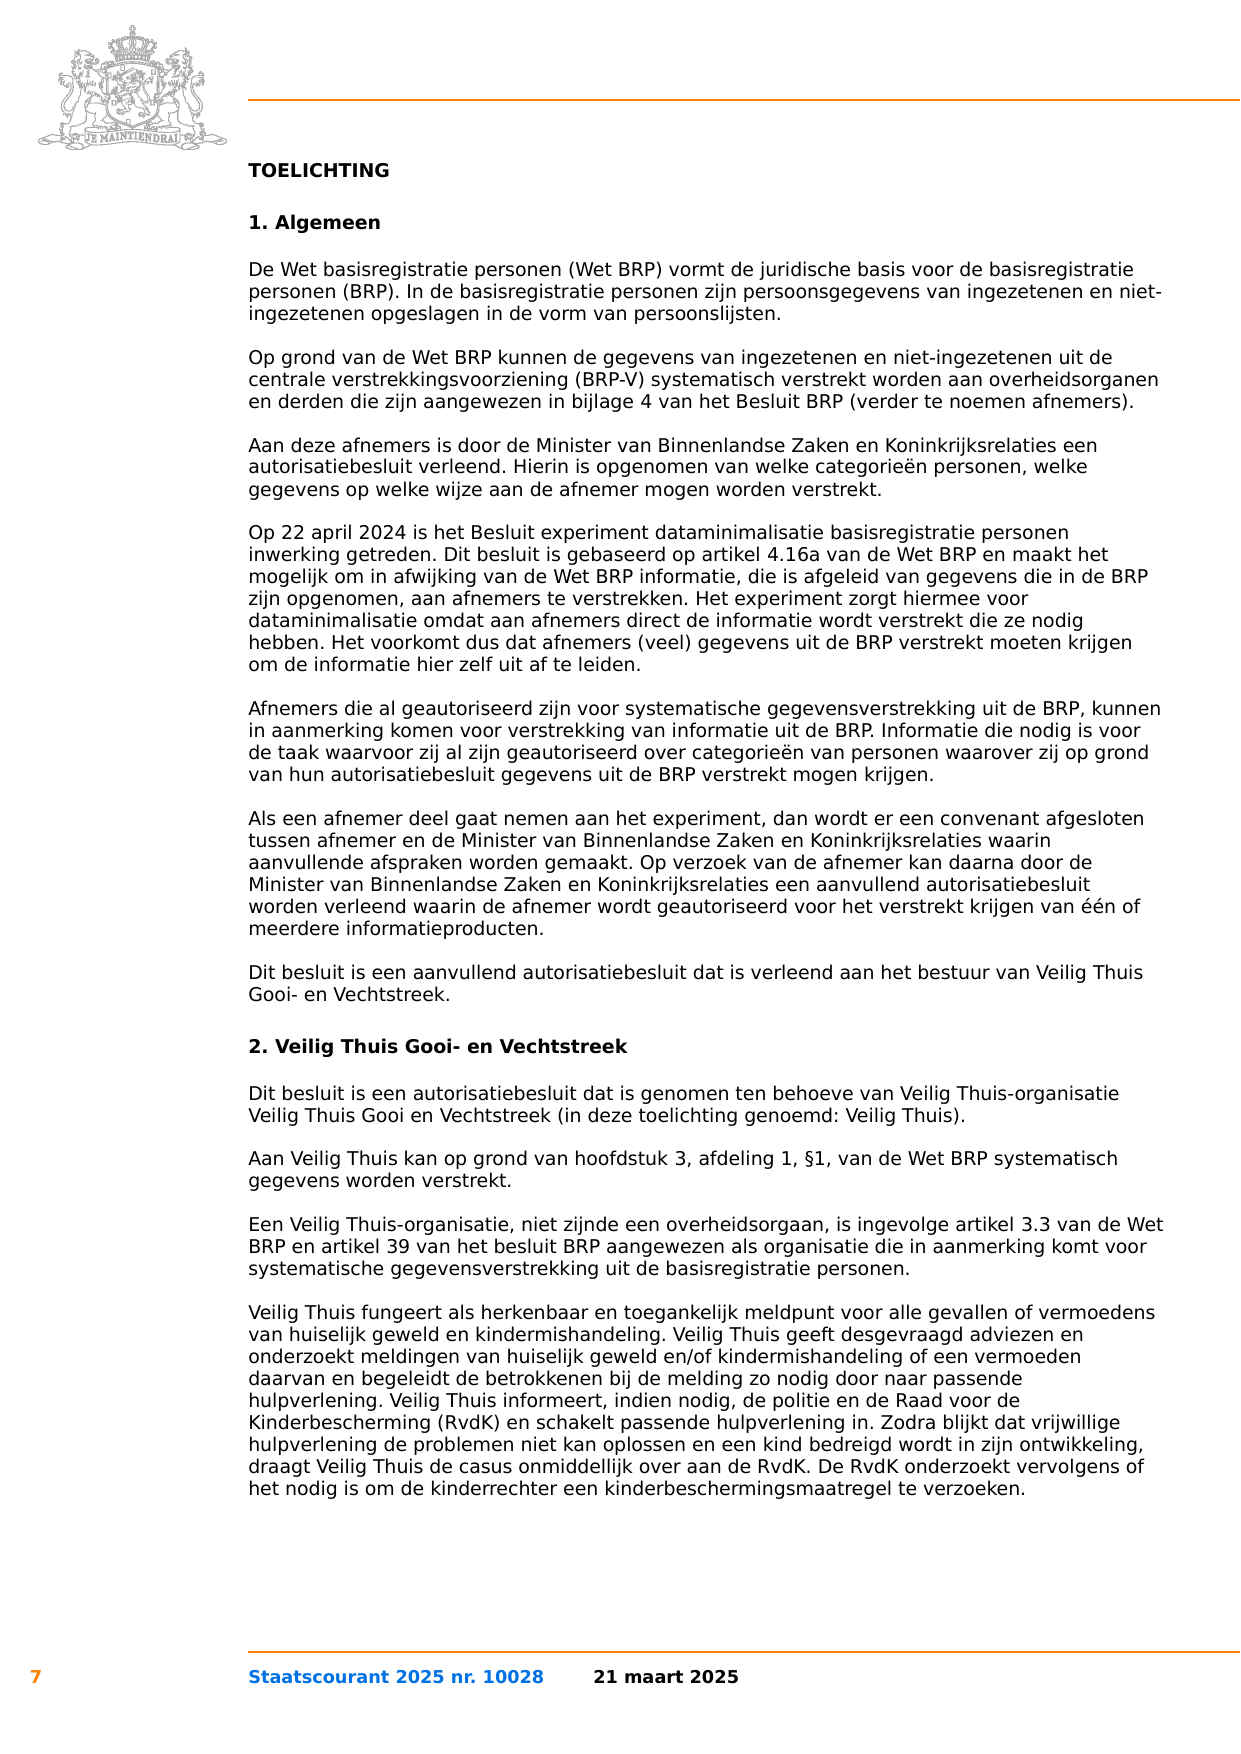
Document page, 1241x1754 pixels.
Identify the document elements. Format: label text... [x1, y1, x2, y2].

text Een Veilig Thuis-organisatie, niet zijnde een overheidsorgaan, is ingevolge artikel 3.3 van de Wet BRP en artikel 39 van het besluit BRP aangewezen als organisatie die in aanmerking komt voor systematische gegevensverstrekking uit de basisregistratie personen. [248, 1214, 1163, 1280]
text Op grond van de Wet BRP kunnen de gegevens van ingezetenen en niet-ingezetenen uit de centrale verstrekkingsvoorziening (BRP-V) systematisch verstrekt worden aan overheidsorganen en derden die zijn aangewezen in bijlage 4 van het Besluit BRP (verder te noemen afnemers). [248, 347, 1163, 413]
text Op 22 april 2024 is het Besluit experiment dataminimalisatie basisregistratie personen inwerking getreden. Dit besluit is gebaseerd op artikel 4.16a van de Wet BRP en maakt het mogelijk om in afwijking van de Wet BRP informatie, die is afgeleid van gegevens die in de BRP zijn opgenomen, aan afnemers te verstrekken. Het experiment zorgt hiermee voor dataminimalisatie omdat aan afnemers direct de informatie wordt verstrekt die ze nodig hebben. Het voorkomt dus dat afnemers (veel) gegevens uit de BRP verstrekt moeten krijgen om de informatie hier zelf uit af te leiden. [248, 522, 1163, 676]
text Veilig Thuis fungeert als herkenbaar en toegankelijk meldpunt voor alle gevallen of vermoedens van huiselijk geweld en kindermishandeling. Veilig Thuis geeft desgevraagd adviezen en onderzoekt meldingen van huiselijk geweld en/of kindermishandeling of een vermoeden daarvan en begeleidt de betrokkenen bij de melding zo nodig door naar passende hulpverlening. Veilig Thuis informeert, indien nodig, de politie en de Raad voor de Kinderbescherming (RvdK) en schakelt passende hulpverlening in. Zodra blijkt dat vrijwillige hulpverlening de problemen niet kan oplossen en een kind bedreigd wordt in zijn ontwikkeling, draagt Veilig Thuis de casus onmiddellijk over aan de RvdK. De RvdK onderzoekt vervolgens of het nodig is om de kinderrechter een kinderbeschermingsmaatregel te verzoeken. [248, 1302, 1163, 1500]
subtitle TOELICHTING [248, 160, 1163, 182]
text Dit besluit is een autorisatiebesluit dat is genomen ten behoeve van Veilig Thuis-organisatie Veilig Thuis Gooi en Vechtstreek (in deze toelichting genoemd: Veilig Thuis). [248, 1082, 1163, 1126]
text Aan deze afnemers is door de Minister van Binnenlandse Zaken en Koninkrijksrelaties een autorisatiebesluit verleend. Hierin is opgenomen van welke categorieën personen, welke gegevens op welke wijze aan de afnemer mogen worden verstrekt. [248, 434, 1163, 500]
text Als een afnemer deel gaat nemen aan het experiment, dan wordt er een convenant afgesloten tussen afnemer en de Minister van Binnenlandse Zaken en Koninkrijksrelaties waarin aanvullende afspraken worden gemaakt. Op verzoek van de afnemer kan daarna door de Minister van Binnenlandse Zaken en Koninkrijksrelaties een aanvullend autorisatiebesluit worden verleend waarin de afnemer wordt geautoriseerd voor het verstrekt krijgen van één of meerdere informatieproducten. [248, 808, 1163, 940]
subtitle 1. Algemeen [248, 212, 1163, 234]
text Aan Veilig Thuis kan op grond van hoofdstuk 3, afdeling 1, §1, van de Wet BRP systematisch gegevens worden verstrekt. [248, 1148, 1163, 1192]
picture [38, 25, 227, 150]
text De Wet basisregistratie personen (Wet BRP) vormt de juridische basis voor de basisregistratie personen (BRP). In de basisregistratie personen zijn persoonsgegevens van ingezetenen en niet-ingezetenen opgeslagen in de vorm van persoonslijsten. [248, 259, 1163, 325]
text Dit besluit is een aanvullend autorisatiebesluit dat is verleend aan het bestuur van Veilig Thuis Gooi- en Vechtstreek. [248, 962, 1163, 1006]
subtitle 2. Veilig Thuis Gooi- en Vechtstreek [248, 1036, 1163, 1057]
text Afnemers die al geautoriseerd zijn voor systematische gegevensverstrekking uit de BRP, kunnen in aanmerking komen voor verstrekking van informatie uit de BRP. Informatie die nodig is voor de taak waarvoor zij al zijn geautoriseerd over categorieën van personen waarover zij op grond van hun autorisatiebesluit gegevens uit de BRP verstrekt mogen krijgen. [248, 698, 1163, 786]
